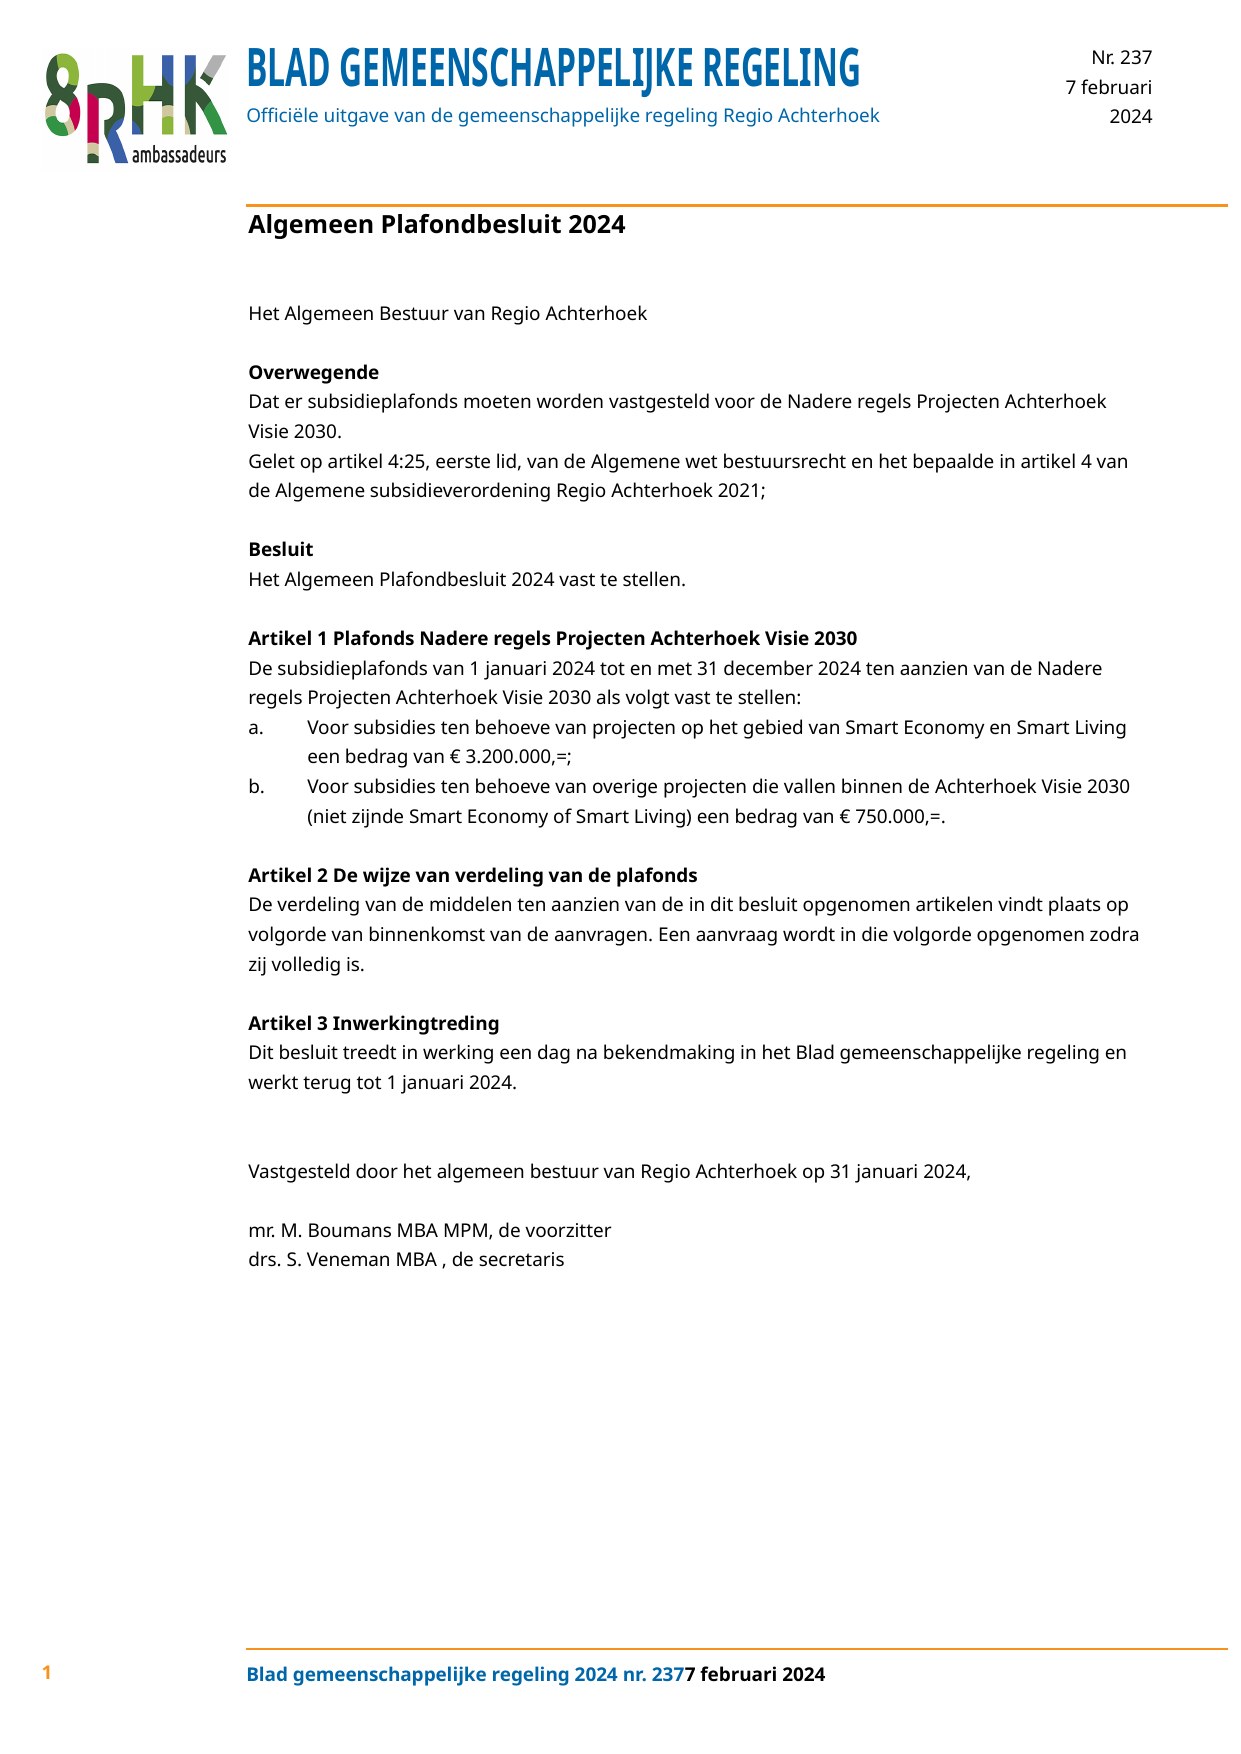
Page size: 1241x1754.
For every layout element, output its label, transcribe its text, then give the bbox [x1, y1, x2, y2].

text Besluit [248, 537, 1152, 562]
text Artikel 1 Plafonds Nadere regels Projecten Achterhoek Visie 2030 [248, 625, 1152, 651]
picture [41, 47, 231, 172]
list Voor subsidies ten behoeve van overige projecten die vallen binnen de Achterhoek Visie 2030 (niet zijnde Smart Economy of Smart Living) een bedrag van € 750.000,=. [248, 773, 1152, 828]
text Het Algemeen Plafondbesluit 2024 vast te stellen. [248, 566, 1152, 592]
text De subsidieplafonds van 1 januari 2024 tot en met 31 december 2024 ten aanzien van de Nadere regels Projecten Achterhoek Visie 2030 als volgt vast te stellen: [248, 655, 1152, 710]
text Artikel 2 De wijze van verdeling van de plafonds [248, 862, 1152, 888]
text Vastgesteld door het algemeen bestuur van Regio Achterhoek op 31 januari 2024, [248, 1158, 1152, 1183]
text drs. S. Veneman MBA , de secretaris [248, 1247, 1152, 1272]
text Artikel 3 Inwerkingtreding [248, 1010, 1152, 1036]
text Het Algemeen Bestuur van Regio Achterhoek [248, 300, 1152, 326]
text Gelet op artikel 4:25, eerste lid, van de Algemene wet bestuursrecht en het bepaalde in artikel 4 van de Algemene subsidieverordening Regio Achterhoek 2021; [248, 448, 1152, 503]
list Voor subsidies ten behoeve van projecten op het gebied van Smart Economy en Smart Living een bedrag van € 3.200.000,=; [248, 714, 1152, 769]
text Algemeen Plafondbesluit 2024 [248, 207, 1152, 241]
text Dat er subsidieplafonds moeten worden vastgesteld voor de Nadere regels Projecten Achterhoek Visie 2030. [248, 389, 1152, 444]
text Dit besluit treedt in werking een dag na bekendmaking in het Blad gemeenschappelijke regeling en werkt terug tot 1 januari 2024. [248, 1039, 1152, 1095]
text mr. M. Boumans MBA MPM, de voorzitter [248, 1217, 1152, 1243]
text De verdeling van de middelen ten aanzien van de in dit besluit opgenomen artikelen vindt plaats op volgorde van binnenkomst van de aanvragen. Een aanvraag wordt in die volgorde opgenomen zodra zij volledig is. [248, 892, 1152, 976]
text Overwegende [248, 359, 1152, 385]
